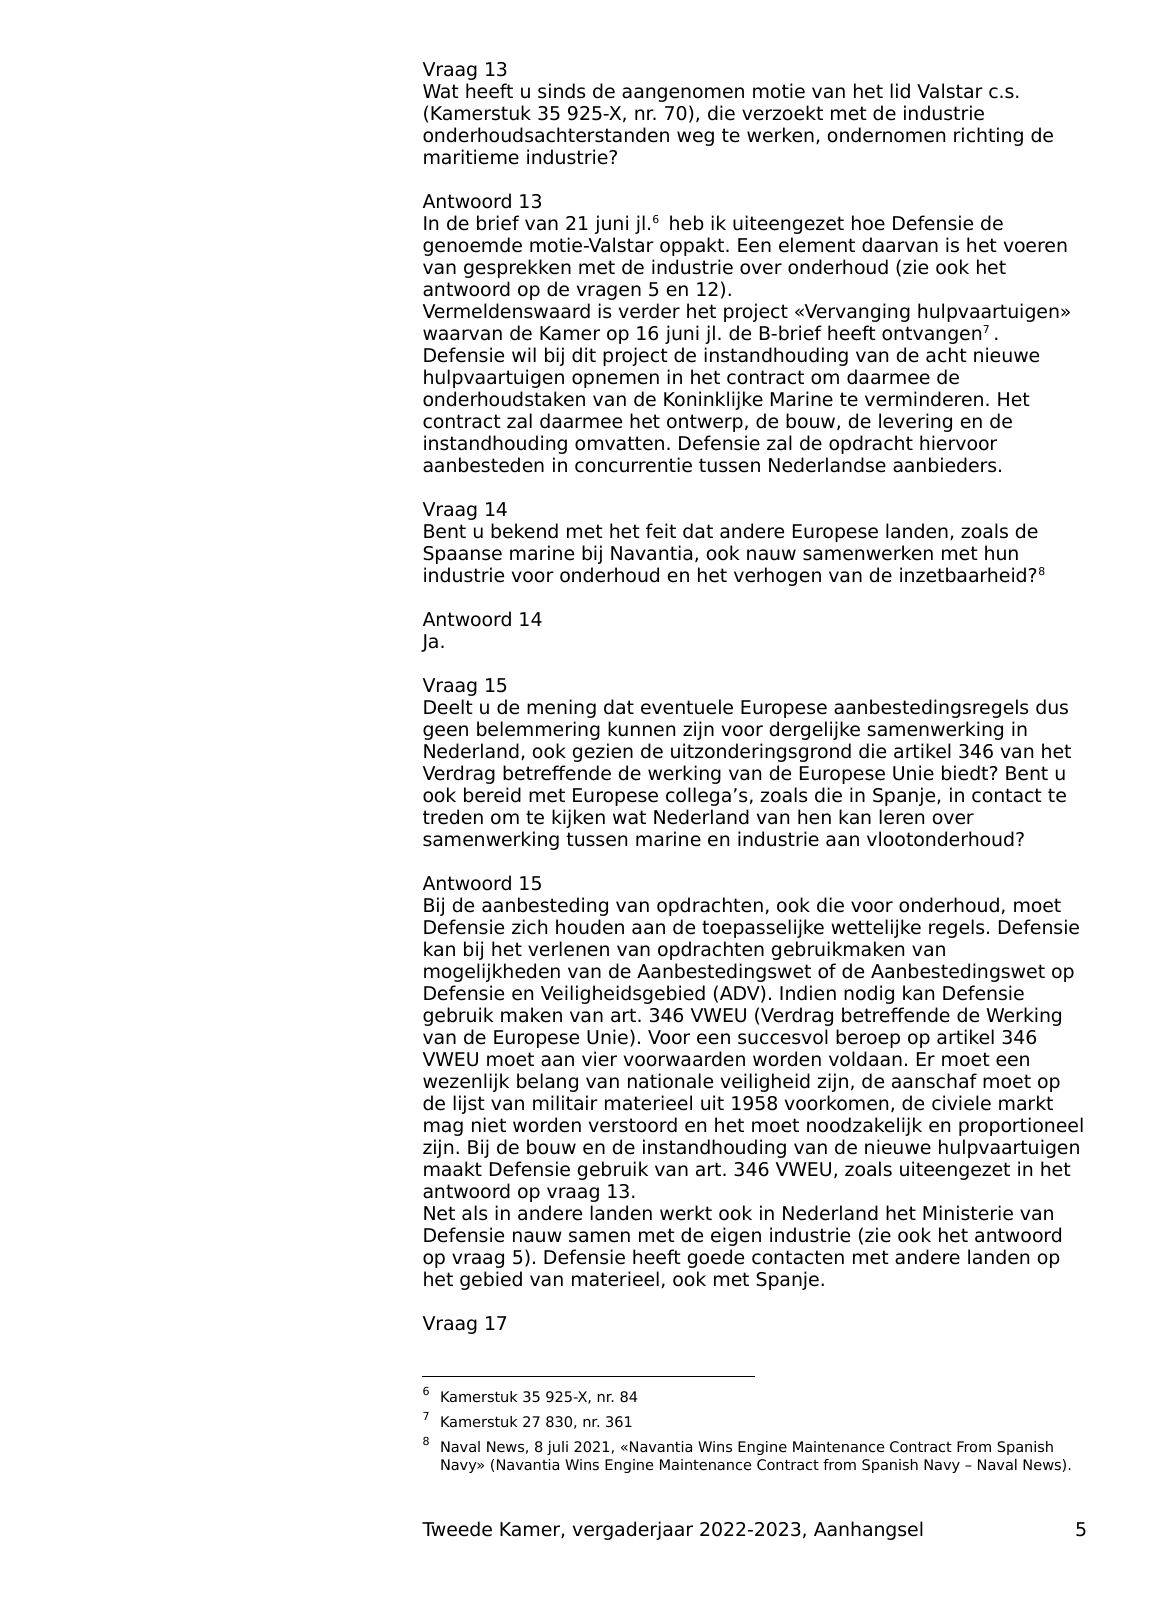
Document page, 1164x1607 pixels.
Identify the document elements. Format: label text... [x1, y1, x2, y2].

text Kamerstuk 35 925-X, nr. 84 [422, 1385, 1087, 1407]
text Vermeldenswaard is verder het project «Vervanging hulpvaartuigen» waarvan de Kamer op 16 juni jl. de B-brief heeft ontvangen. Defensie wil bij dit project de instandhouding van de acht nieuwe hulpvaartuigen opnemen in het contract om daarmee de onderhoudstaken van de Koninklijke Marine te verminderen. Het contract zal daarmee het ontwerp, de bouw, de levering en de instandhouding omvatten. Defensie zal de opdracht hiervoor aanbesteden in concurrentie tussen Nederlandse aanbieders. [422, 301, 1087, 477]
text Bij de aanbesteding van opdrachten, ook die voor onderhoud, moet Defensie zich houden aan de toepasselijke wettelijke regels. Defensie kan bij het verlenen van opdrachten gebruikmaken van mogelijkheden van de Aanbestedingswet of de Aanbestedingswet op Defensie en Veiligheidsgebied (ADV). Indien nodig kan Defensie gebruik maken van art. 346 VWEU (Verdrag betreffende de Werking van de Europese Unie). Voor een succesvol beroep op artikel 346 VWEU moet aan vier voorwaarden worden voldaan. Er moet een wezenlijk belang van nationale veiligheid zijn, de aanschaf moet op de lijst van militair materieel uit 1958 voorkomen, de civiele markt mag niet worden verstoord en het moet noodzakelijk en proportioneel zijn. Bij de bouw en de instandhouding van de nieuwe hulpvaartuigen maakt Defensie gebruik van art. 346 VWEU, zoals uiteengezet in het antwoord op vraag 13. [422, 895, 1087, 1203]
text Vraag 15 [422, 675, 1087, 697]
text Vraag 17 [422, 1313, 1087, 1335]
text Antwoord 15 [422, 873, 1087, 895]
text Deelt u de mening dat eventuele Europese aanbestedingsregels dus geen belemmering kunnen zijn voor dergelijke samenwerking in Nederland, ook gezien de uitzonderingsgrond die artikel 346 van het Verdrag betreffende de werking van de Europese Unie biedt? Bent u ook bereid met Europese collega’s, zoals die in Spanje, in contact te treden om te kijken wat Nederland van hen kan leren over samenwerking tussen marine en industrie aan vlootonderhoud? [422, 697, 1087, 851]
text Ja. [422, 631, 1087, 653]
text Naval News, 8 juli 2021, «Navantia Wins Engine Maintenance Contract From Spanish Navy» (Navantia Wins Engine Maintenance Contract from Spanish Navy – Naval News). [422, 1435, 1087, 1474]
text Vraag 13 [422, 59, 1087, 81]
text Bent u bekend met het feit dat andere Europese landen, zoals de Spaanse marine bij Navantia, ook nauw samenwerken met hun industrie voor onderhoud en het verhogen van de inzetbaarheid? [422, 521, 1087, 587]
text Net als in andere landen werkt ook in Nederland het Ministerie van Defensie nauw samen met de eigen industrie (zie ook het antwoord op vraag 5). Defensie heeft goede contacten met andere landen op het gebied van materieel, ook met Spanje. [422, 1203, 1087, 1291]
text Wat heeft u sinds de aangenomen motie van het lid Valstar c.s. (Kamerstuk 35 925-X, nr. 70), die verzoekt met de industrie onderhoudsachterstanden weg te werken, ondernomen richting de maritieme industrie? [422, 81, 1087, 169]
text Kamerstuk 27 830, nr. 361 [422, 1410, 1087, 1432]
text Antwoord 13 [422, 191, 1087, 213]
text Vraag 14 [422, 499, 1087, 521]
text In de brief van 21 juni jl. heb ik uiteengezet hoe Defensie de genoemde motie-Valstar oppakt. Een element daarvan is het voeren van gesprekken met de industrie over onderhoud (zie ook het antwoord op de vragen 5 en 12). [422, 213, 1087, 301]
text Antwoord 14 [422, 609, 1087, 631]
